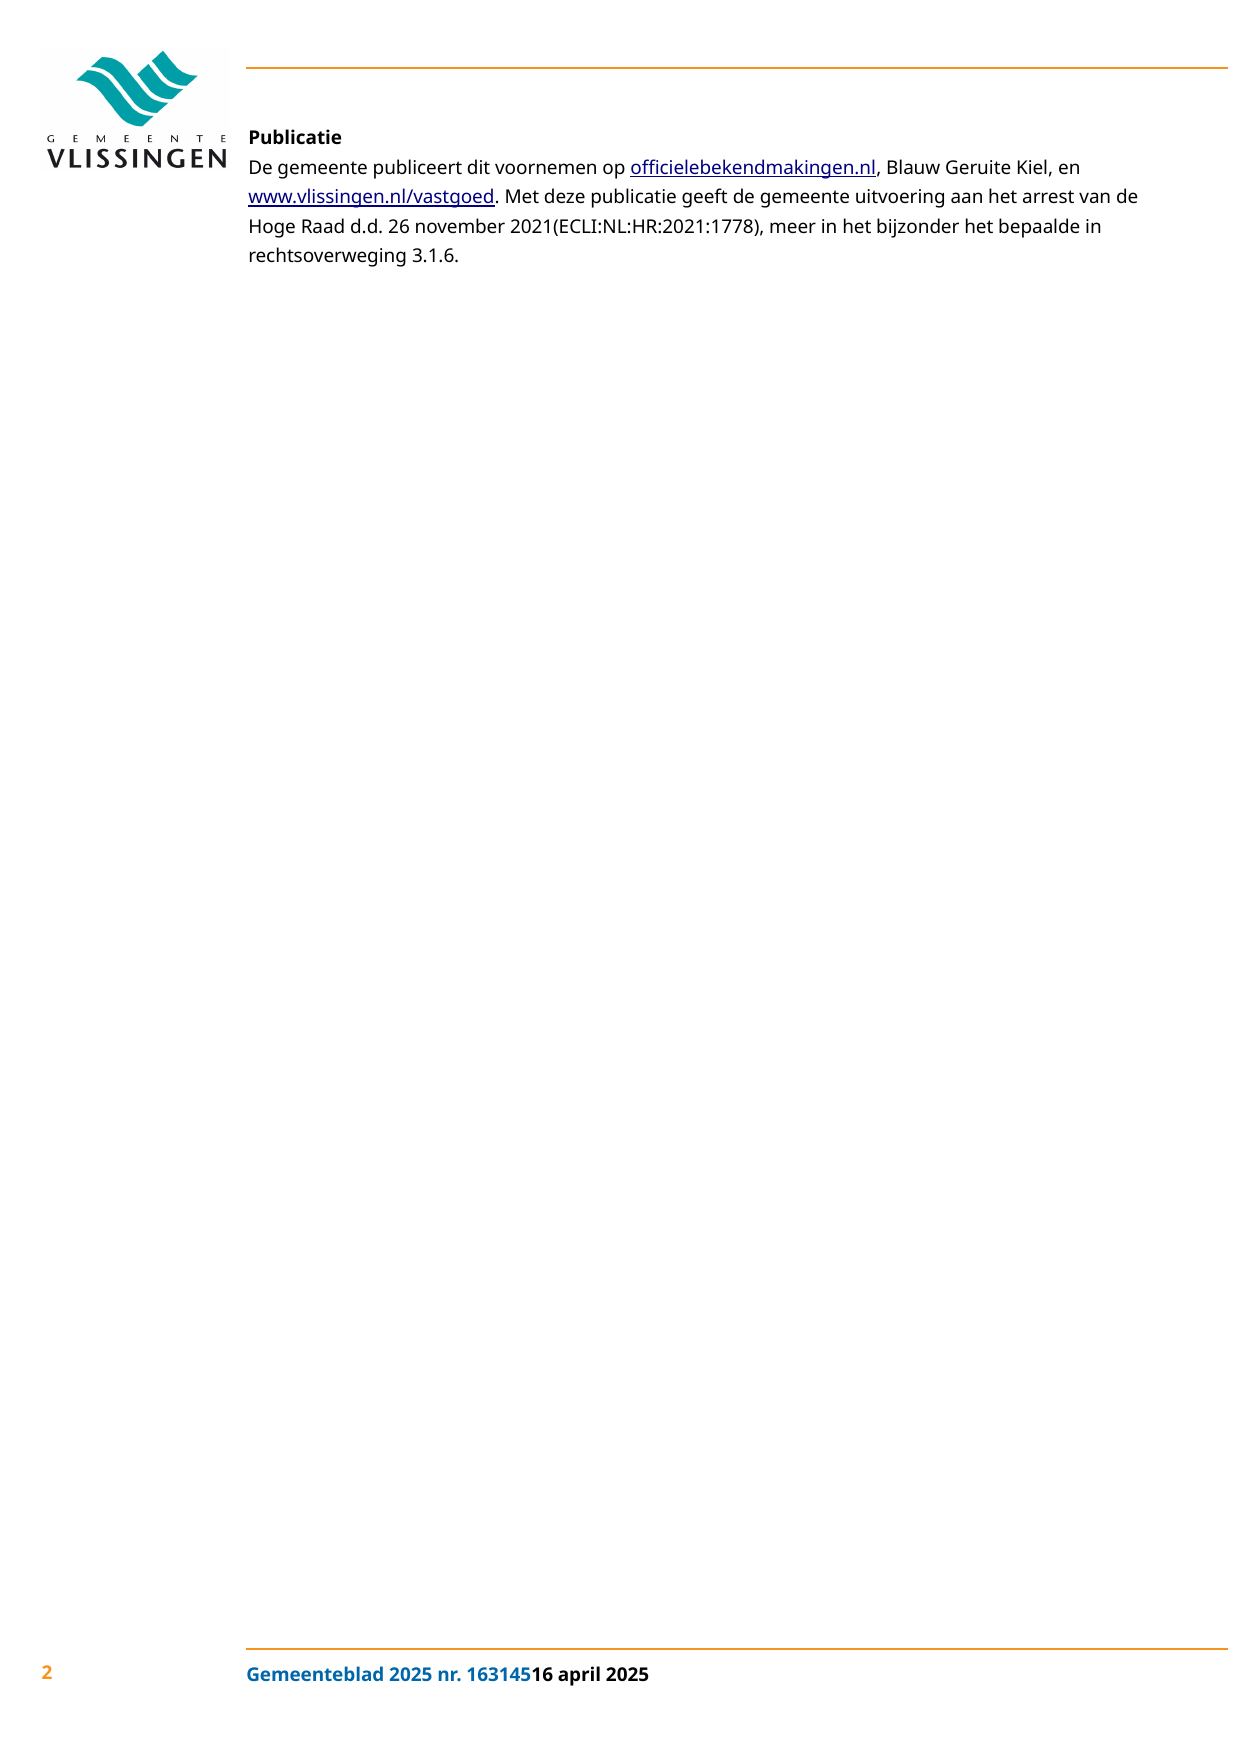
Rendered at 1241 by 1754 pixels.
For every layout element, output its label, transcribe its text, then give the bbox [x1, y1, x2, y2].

text De gemeente publiceert dit voornemen op officielebekendmakingen.nl, Blauw Geruite Kiel, en www.vlissingen.nl/vastgoed. Met deze publicatie geeft de gemeente uitvoering aan het arrest van de Hoge Raad d.d. 26 november 2021(ECLI:NL:HR:2021:1778), meer in het bijzonder het bepaalde in rechtsoverweging 3.1.6. [248, 154, 1152, 268]
text Publicatie [248, 124, 1152, 150]
picture [41, 47, 231, 172]
